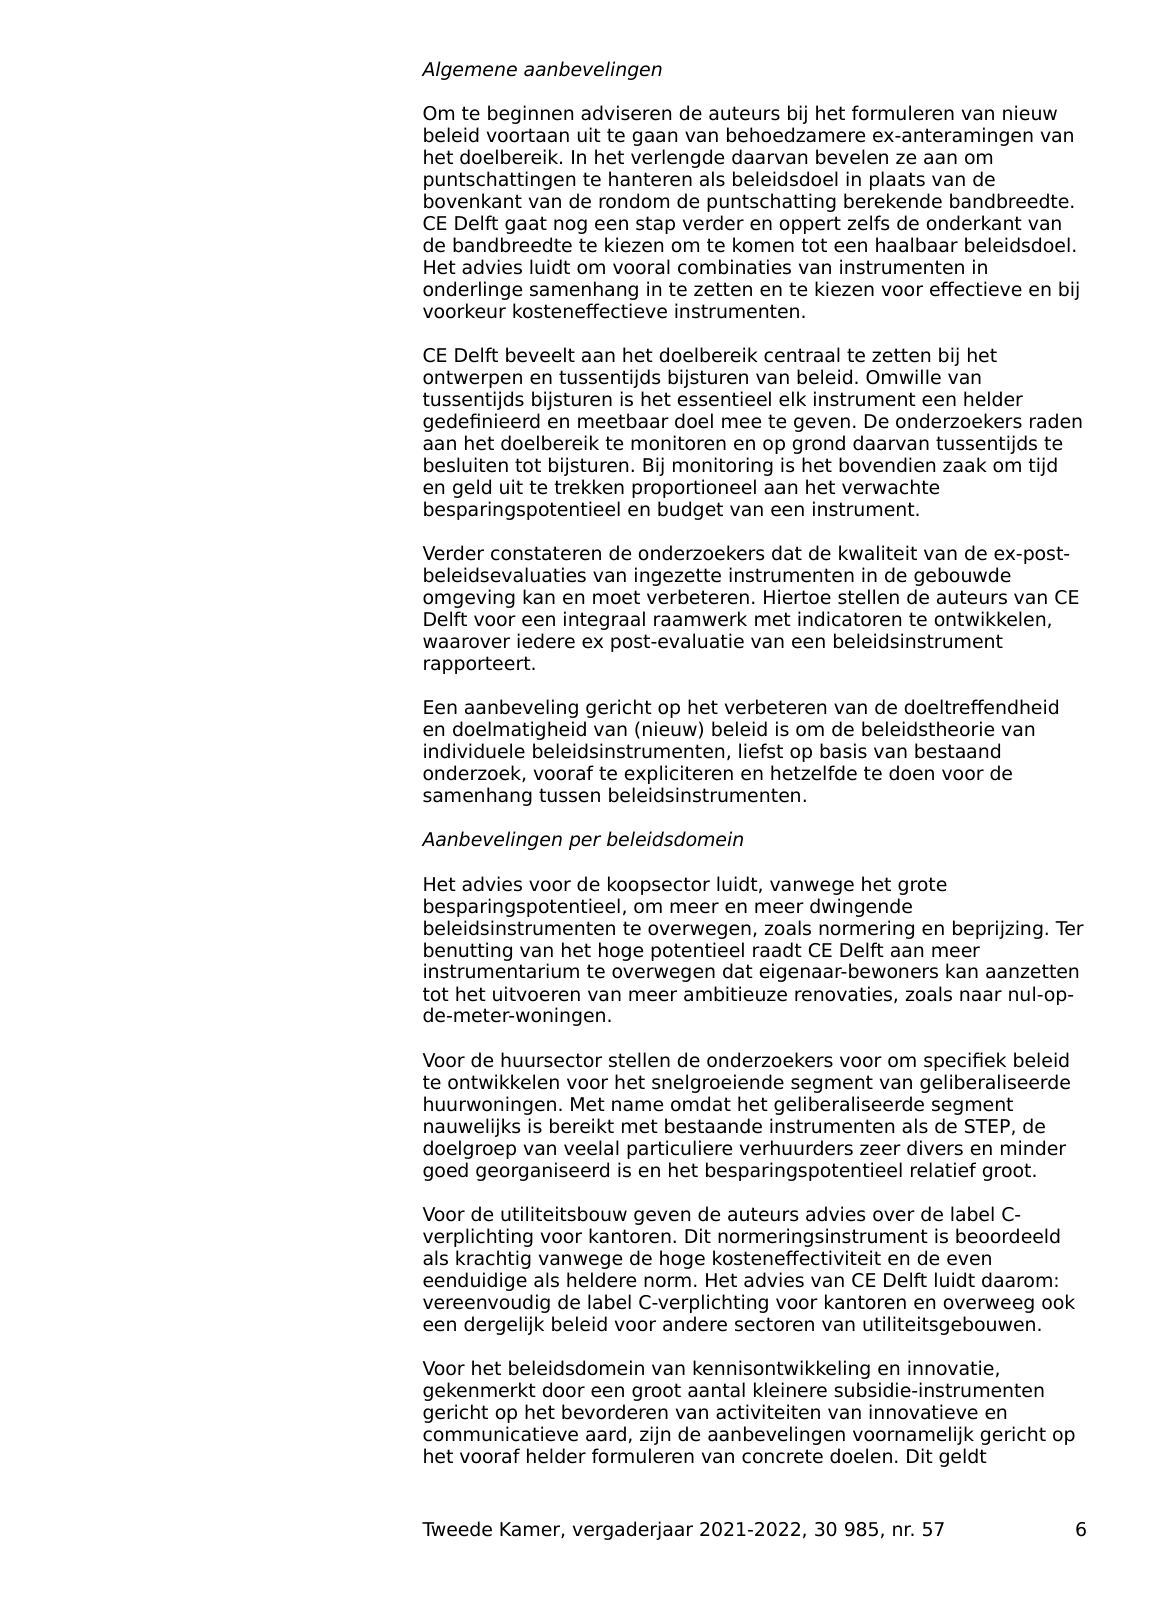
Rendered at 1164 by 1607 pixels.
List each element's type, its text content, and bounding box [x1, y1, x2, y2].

text Voor het beleidsdomein van kennisontwikkeling en innovatie, gekenmerkt door een groot aantal kleinere subsidie-instrumenten gericht op het bevorderen van activiteiten van innovatieve en communicatieve aard, zijn de aanbevelingen voornamelijk gericht op het vooraf helder formuleren van concrete doelen. Dit geldt [422, 1358, 1087, 1468]
text Voor de huursector stellen de onderzoekers voor om specifiek beleid te ontwikkelen voor het snelgroeiende segment van geliberaliseerde huurwoningen. Met name omdat het geliberaliseerde segment nauwelijks is bereikt met bestaande instrumenten als de STEP, de doelgroep van veelal particuliere verhuurders zeer divers en minder goed georganiseerd is en het besparingspotentieel relatief groot. [422, 1049, 1087, 1181]
subtitle Algemene aanbevelingen [422, 59, 1087, 81]
text Een aanbeveling gericht op het verbeteren van de doeltreffendheid en doelmatigheid van (nieuw) beleid is om de beleidstheorie van individuele beleidsinstrumenten, liefst op basis van bestaand onderzoek, vooraf te expliciteren en hetzelfde te doen voor de samenhang tussen beleidsinstrumenten. [422, 697, 1087, 807]
text Voor de utiliteitsbouw geven de auteurs advies over de label C-verplichting voor kantoren. Dit normeringsinstrument is beoordeeld als krachtig vanwege de hoge kosteneffectiviteit en de even eenduidige als heldere norm. Het advies van CE Delft luidt daarom: vereenvoudig de label C-verplichting voor kantoren en overweeg ook een dergelijk beleid voor andere sectoren van utiliteitsgebouwen. [422, 1204, 1087, 1336]
text Verder constateren de onderzoekers dat de kwaliteit van de ex-post-beleidsevaluaties van ingezette instrumenten in de gebouwde omgeving kan en moet verbeteren. Hiertoe stellen de auteurs van CE Delft voor een integraal raamwerk met indicatoren te ontwikkelen, waarover iedere ex post-evaluatie van een beleidsinstrument rapporteert. [422, 543, 1087, 675]
text CE Delft beveelt aan het doelbereik centraal te zetten bij het ontwerpen en tussentijds bijsturen van beleid. Omwille van tussentijds bijsturen is het essentieel elk instrument een helder gedefinieerd en meetbaar doel mee te geven. De onderzoekers raden aan het doelbereik te monitoren en op grond daarvan tussentijds te besluiten tot bijsturen. Bij monitoring is het bovendien zaak om tijd en geld uit te trekken proportioneel aan het verwachte besparingspotentieel en budget van een instrument. [422, 345, 1087, 521]
text Om te beginnen adviseren de auteurs bij het formuleren van nieuw beleid voortaan uit te gaan van behoedzamere ex-anteramingen van het doelbereik. In het verlengde daarvan bevelen ze aan om puntschattingen te hanteren als beleidsdoel in plaats van de bovenkant van de rondom de puntschatting berekende bandbreedte. CE Delft gaat nog een stap verder en oppert zelfs de onderkant van de bandbreedte te kiezen om te komen tot een haalbaar beleidsdoel. Het advies luidt om vooral combinaties van instrumenten in onderlinge samenhang in te zetten en te kiezen voor effectieve en bij voorkeur kosteneffectieve instrumenten. [422, 103, 1087, 323]
subtitle Aanbevelingen per beleidsdomein [422, 829, 1087, 851]
text Het advies voor de koopsector luidt, vanwege het grote besparingspotentieel, om meer en meer dwingende beleidsinstrumenten te overwegen, zoals normering en beprijzing. Ter benutting van het hoge potentieel raadt CE Delft aan meer instrumentarium te overwegen dat eigenaar-bewoners kan aanzetten tot het uitvoeren van meer ambitieuze renovaties, zoals naar nul-op-de-meter-woningen. [422, 873, 1087, 1027]
